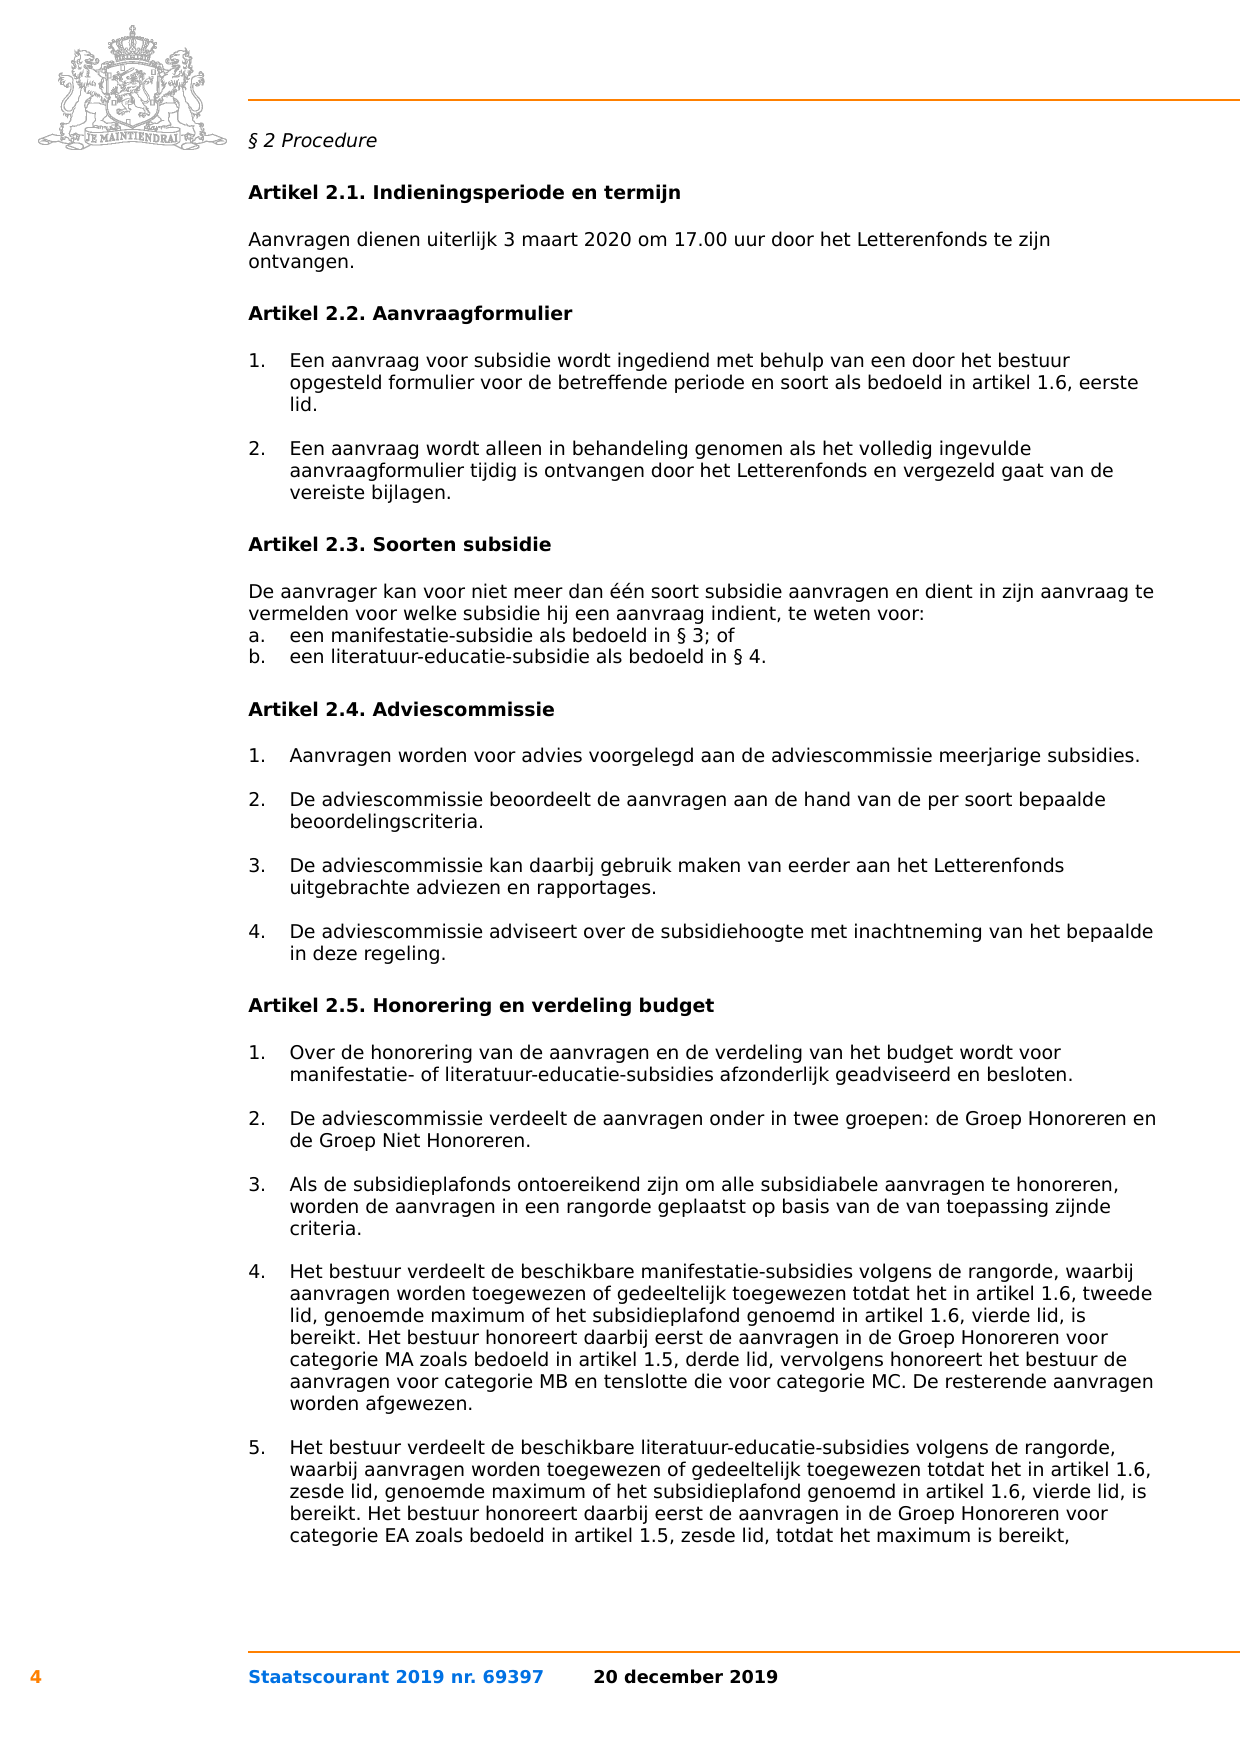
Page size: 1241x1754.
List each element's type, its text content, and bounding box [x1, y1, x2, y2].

subtitle Artikel 2.1. Indieningsperiode en termijn [248, 182, 1163, 204]
text b. een literatuur-educatie-subsidie als bedoeld in § 4. [248, 646, 1163, 668]
picture [38, 25, 227, 150]
text Aanvragen dienen uiterlijk 3 maart 2020 om 17.00 uur door het Letterenfonds te zijn ontvangen. [248, 229, 1163, 273]
text 1. Aanvragen worden voor advies voorgelegd aan de adviescommissie meerjarige subsidies. [248, 745, 1163, 767]
text 3. Als de subsidieplafonds ontoereikend zijn om alle subsidiabele aanvragen te honoreren, worden de aanvragen in een rangorde geplaatst op basis van de van toepassing zijnde criteria. [248, 1173, 1163, 1239]
text 3. De adviescommissie kan daarbij gebruik maken van eerder aan het Letterenfonds uitgebrachte adviezen en rapportages. [248, 855, 1163, 899]
text 1. Een aanvraag voor subsidie wordt ingediend met behulp van een door het bestuur opgesteld formulier voor de betreffende periode en soort als bedoeld in artikel 1.6, eerste lid. [248, 350, 1163, 416]
subtitle Artikel 2.4. Adviescommissie [248, 698, 1163, 720]
subtitle Artikel 2.5. Honorering en verdeling budget [248, 995, 1163, 1017]
subtitle Artikel 2.3. Soorten subsidie [248, 533, 1163, 556]
text 2. Een aanvraag wordt alleen in behandeling genomen als het volledig ingevulde aanvraagformulier tijdig is ontvangen door het Letterenfonds en vergezeld gaat van de vereiste bijlagen. [248, 438, 1163, 503]
subtitle Artikel 2.2. Aanvraagformulier [248, 303, 1163, 325]
text 4. De adviescommissie adviseert over de subsidiehoogte met inachtneming van het bepaalde in deze regeling. [248, 921, 1163, 965]
text 4. Het bestuur verdeelt de beschikbare manifestatie-subsidies volgens de rangorde, waarbij aanvragen worden toegewezen of gedeeltelijk toegewezen totdat het in artikel 1.6, tweede lid, genoemde maximum of het subsidieplafond genoemd in artikel 1.6, vierde lid, is bereikt. Het bestuur honoreert daarbij eerst de aanvragen in de Groep Honoreren voor categorie MA zoals bedoeld in artikel 1.5, derde lid, vervolgens honoreert het bestuur de aanvragen voor categorie MB en tenslotte die voor categorie MC. De resterende aanvragen worden afgewezen. [248, 1261, 1163, 1415]
subtitle § 2 Procedure [248, 130, 1163, 152]
text 2. De adviescommissie verdeelt de aanvragen onder in twee groepen: de Groep Honoreren en de Groep Niet Honoreren. [248, 1108, 1163, 1152]
text a. een manifestatie-subsidie als bedoeld in § 3; of [248, 624, 1163, 646]
text De aanvrager kan voor niet meer dan één soort subsidie aanvragen en dient in zijn aanvraag te vermelden voor welke subsidie hij een aanvraag indient, te weten voor: [248, 581, 1163, 624]
text 1. Over de honorering van de aanvragen en de verdeling van het budget wordt voor manifestatie- of literatuur-educatie-subsidies afzonderlijk geadviseerd en besloten. [248, 1042, 1163, 1086]
text 2. De adviescommissie beoordeelt de aanvragen aan de hand van de per soort bepaalde beoordelingscriteria. [248, 789, 1163, 833]
text 5. Het bestuur verdeelt de beschikbare literatuur-educatie-subsidies volgens de rangorde, waarbij aanvragen worden toegewezen of gedeeltelijk toegewezen totdat het in artikel 1.6, zesde lid, genoemde maximum of het subsidieplafond genoemd in artikel 1.6, vierde lid, is bereikt. Het bestuur honoreert daarbij eerst de aanvragen in de Groep Honoreren voor categorie EA zoals bedoeld in artikel 1.5, zesde lid, totdat het maximum is bereikt, [248, 1437, 1163, 1547]
